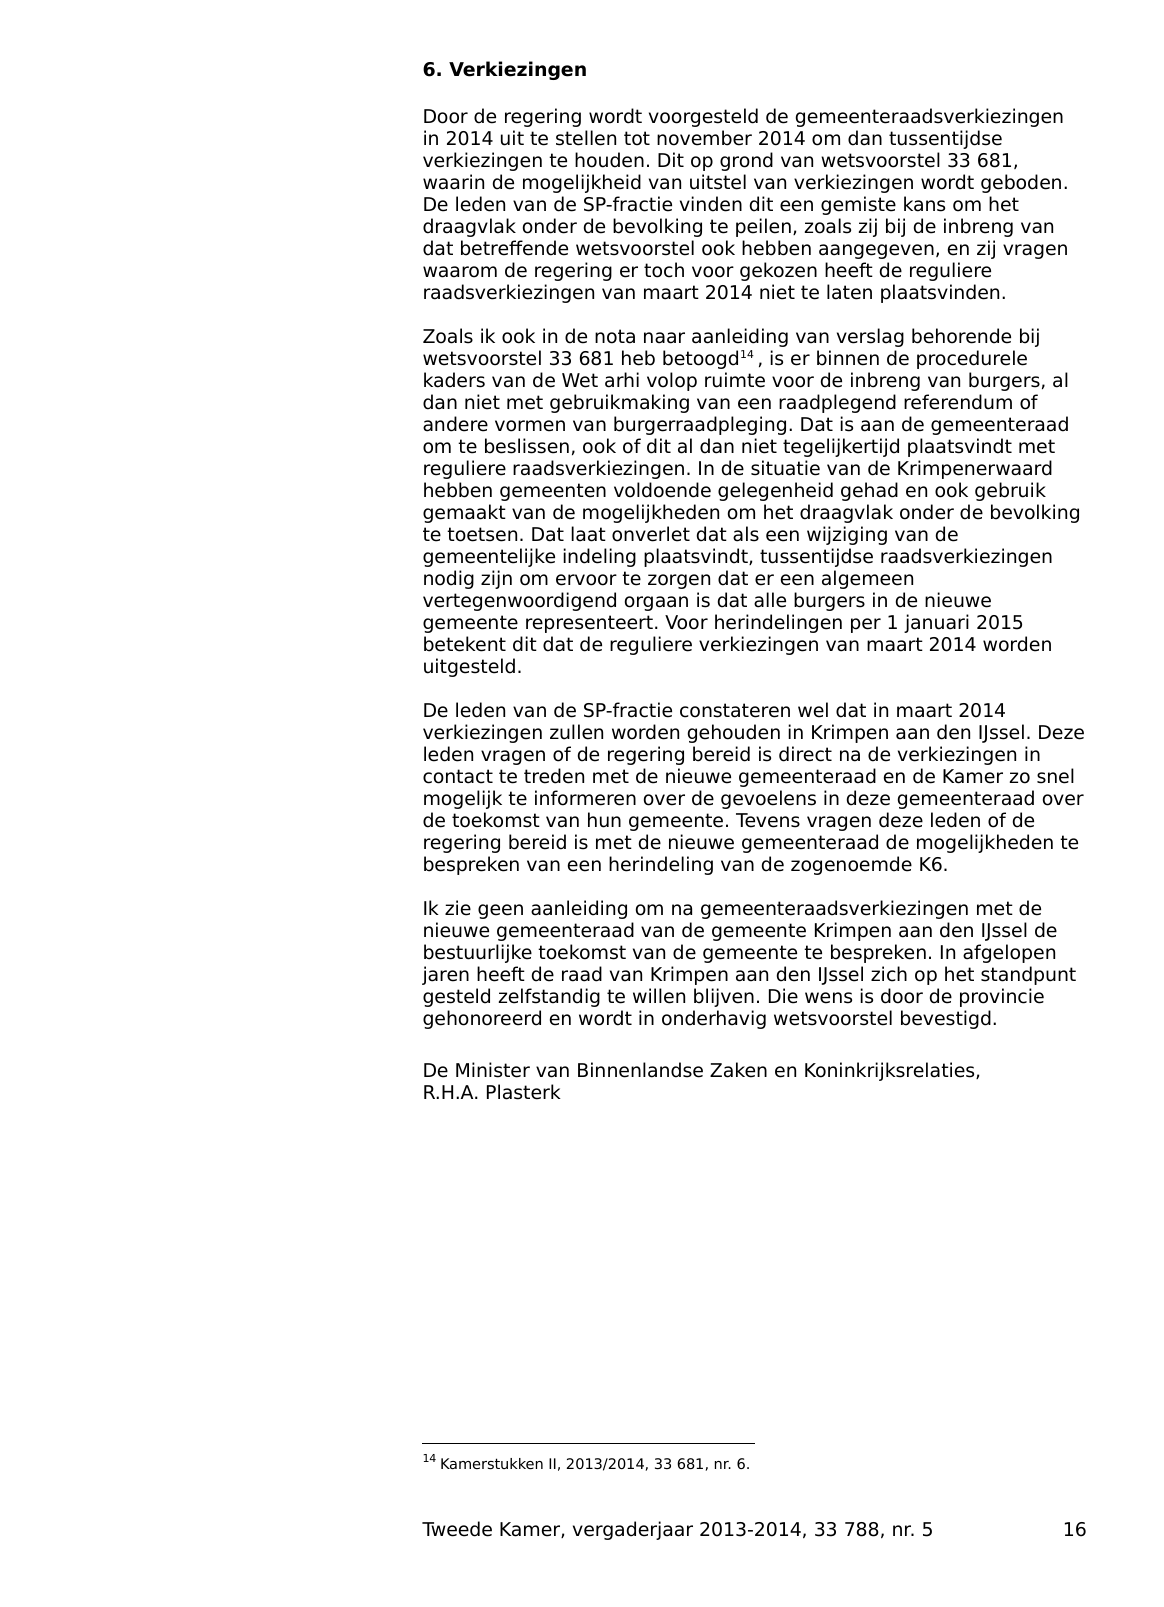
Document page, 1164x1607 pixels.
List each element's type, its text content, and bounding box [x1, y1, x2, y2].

text De leden van de SP-fractie constateren wel dat in maart 2014 verkiezingen zullen worden gehouden in Krimpen aan den IJssel. Deze leden vragen of de regering bereid is direct na de verkiezingen in contact te treden met de nieuwe gemeenteraad en de Kamer zo snel mogelijk te informeren over de gevoelens in deze gemeenteraad over de toekomst van hun gemeente. Tevens vragen deze leden of de regering bereid is met de nieuwe gemeenteraad de mogelijkheden te bespreken van een herindeling van de zogenoemde K6. [422, 700, 1087, 876]
text De Minister van Binnenlandse Zaken en Koninkrijksrelaties, R.H.A. Plasterk [422, 1060, 1087, 1104]
subtitle 6. Verkiezingen [422, 59, 1087, 81]
text Zoals ik ook in de nota naar aanleiding van verslag behorende bij wetsvoorstel 33 681 heb betoogd, is er binnen de procedurele kaders van de Wet arhi volop ruimte voor de inbreng van burgers, al dan niet met gebruikmaking van een raadplegend referendum of andere vormen van burgerraadpleging. Dat is aan de gemeenteraad om te beslissen, ook of dit al dan niet tegelijkertijd plaatsvindt met reguliere raadsverkiezingen. In de situatie van de Krimpenerwaard hebben gemeenten voldoende gelegenheid gehad en ook gebruik gemaakt van de mogelijkheden om het draagvlak onder de bevolking te toetsen. Dat laat onverlet dat als een wijziging van de gemeentelijke indeling plaatsvindt, tussentijdse raadsverkiezingen nodig zijn om ervoor te zorgen dat er een algemeen vertegenwoordigend orgaan is dat alle burgers in de nieuwe gemeente representeert. Voor herindelingen per 1 januari 2015 betekent dit dat de reguliere verkiezingen van maart 2014 worden uitgesteld. [422, 326, 1087, 678]
text Kamerstukken II, 2013/2014, 33 681, nr. 6. [422, 1452, 1087, 1474]
text Ik zie geen aanleiding om na gemeenteraadsverkiezingen met de nieuwe gemeenteraad van de gemeente Krimpen aan den IJssel de bestuurlijke toekomst van de gemeente te bespreken. In afgelopen jaren heeft de raad van Krimpen aan den IJssel zich op het standpunt gesteld zelfstandig te willen blijven. Die wens is door de provincie gehonoreerd en wordt in onderhavig wetsvoorstel bevestigd. [422, 898, 1087, 1030]
text Door de regering wordt voorgesteld de gemeenteraadsverkiezingen in 2014 uit te stellen tot november 2014 om dan tussentijdse verkiezingen te houden. Dit op grond van wetsvoorstel 33 681, waarin de mogelijkheid van uitstel van verkiezingen wordt geboden. De leden van de SP-fractie vinden dit een gemiste kans om het draagvlak onder de bevolking te peilen, zoals zij bij de inbreng van dat betreffende wetsvoorstel ook hebben aangegeven, en zij vragen waarom de regering er toch voor gekozen heeft de reguliere raadsverkiezingen van maart 2014 niet te laten plaatsvinden. [422, 106, 1087, 304]
